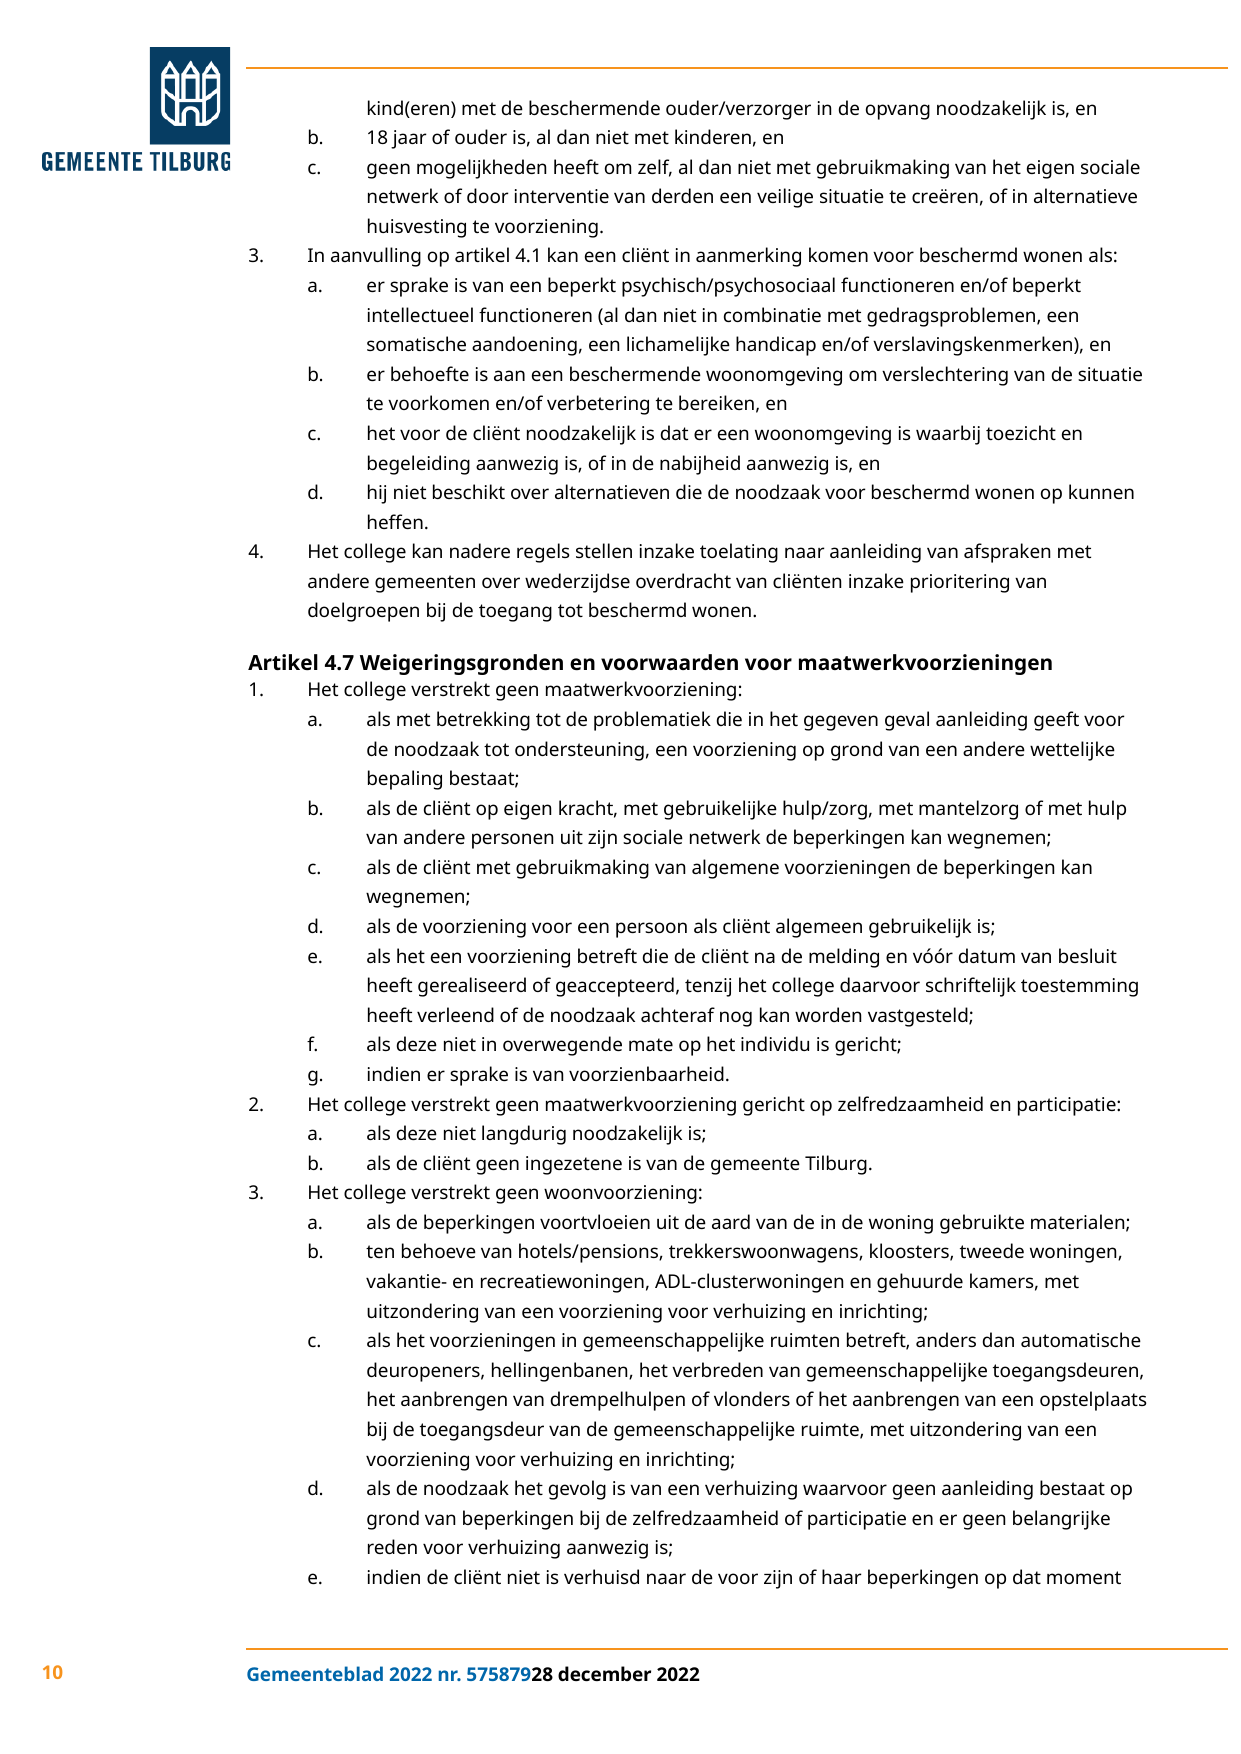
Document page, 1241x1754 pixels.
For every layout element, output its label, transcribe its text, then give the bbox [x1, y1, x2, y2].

list Het college verstrekt geen woonvoorziening: [248, 1179, 1152, 1205]
text Artikel 4.7 Weigeringsgronden en voorwaarden voor maatwerkvoorzieningen [248, 648, 1152, 677]
list hij niet beschikt over alternatieven die de noodzaak voor beschermd wonen op kunnen heffen. [307, 479, 1152, 535]
list In aanvulling op artikel 4.1 kan een cliënt in aanmerking komen voor beschermd wonen als: [248, 243, 1152, 268]
list Het college kan nadere regels stellen inzake toelating naar aanleiding van afspraken met andere gemeenten over wederzijdse overdracht van cliënten inzake prioritering van doelgroepen bij de toegang tot beschermd wonen. [248, 538, 1152, 623]
list 18 jaar of ouder is, al dan niet met kinderen, en [307, 124, 1152, 150]
list als deze niet in overwegende mate op het individu is gericht; [307, 1032, 1152, 1057]
list er sprake is van een beperkt psychisch/psychosociaal functioneren en/of beperkt intellectueel functioneren (al dan niet in combinatie met gedragsproblemen, een somatische aandoening, een lichamelijke handicap en/of verslavingskenmerken), en [307, 272, 1152, 357]
list als de voorziening voor een persoon als cliënt algemeen gebruikelijk is; [307, 913, 1152, 939]
list ten behoeve van hotels/pensions, trekkerswoonwagens, kloosters, tweede woningen, vakantie- en recreatiewoningen, ADL-clusterwoningen en gehuurde kamers, met uitzondering van een voorziening voor verhuizing en inrichting; [307, 1239, 1152, 1323]
list als deze niet langdurig noodzakelijk is; [307, 1120, 1152, 1146]
list als met betrekking tot de problematiek die in het gegeven geval aanleiding geeft voor de noodzaak tot ondersteuning, een voorziening op grond van een andere wettelijke bepaling bestaat; [307, 706, 1152, 791]
list Het college verstrekt geen maatwerkvoorziening gericht op zelfredzaamheid en participatie: [248, 1091, 1152, 1116]
picture [41, 47, 231, 172]
list indien de cliënt niet is verhuisd naar de voor zijn of haar beperkingen op dat moment [307, 1564, 1152, 1590]
list kind(eren) met de beschermende ouder/verzorger in de opvang noodzakelijk is, en [307, 95, 1152, 121]
list als het voorzieningen in gemeenschappelijke ruimten betreft, anders dan automatische deuropeners, hellingenbanen, het verbreden van gemeenschappelijke toegangsdeuren, het aanbrengen van drempelhulpen of vlonders of het aanbrengen van een opstelplaats bij de toegangsdeur van de gemeenschappelijke ruimte, met uitzondering van een voorziening voor verhuizing en inrichting; [307, 1327, 1152, 1471]
list als de cliënt op eigen kracht, met gebruikelijke hulp/zorg, met mantelzorg of met hulp van andere personen uit zijn sociale netwerk de beperkingen kan wegnemen; [307, 795, 1152, 850]
list geen mogelijkheden heeft om zelf, al dan niet met gebruikmaking van het eigen sociale netwerk of door interventie van derden een veilige situatie te creëren, of in alternatieve huisvesting te voorziening. [307, 154, 1152, 239]
list Het college verstrekt geen maatwerkvoorziening: [248, 677, 1152, 702]
list als de cliënt met gebruikmaking van algemene voorzieningen de beperkingen kan wegnemen; [307, 854, 1152, 909]
list als het een voorziening betreft die de cliënt na de melding en vóór datum van besluit heeft gerealiseerd of geaccepteerd, tenzij het college daarvoor schriftelijk toestemming heeft verleend of de noodzaak achteraf nog kan worden vastgesteld; [307, 943, 1152, 1028]
list het voor de cliënt noodzakelijk is dat er een woonomgeving is waarbij toezicht en begeleiding aanwezig is, of in de nabijheid aanwezig is, en [307, 420, 1152, 476]
list als de beperkingen voortvloeien uit de aard van de in de woning gebruikte materialen; [307, 1209, 1152, 1235]
list er behoefte is aan een beschermende woonomgeving om verslechtering van de situatie te voorkomen en/of verbetering te bereiken, en [307, 361, 1152, 416]
list als de cliënt geen ingezetene is van de gemeente Tilburg. [307, 1150, 1152, 1176]
list als de noodzaak het gevolg is van een verhuizing waarvoor geen aanleiding bestaat op grond van beperkingen bij de zelfredzaamheid of participatie en er geen belangrijke reden voor verhuizing aanwezig is; [307, 1475, 1152, 1560]
list indien er sprake is van voorzienbaarheid. [307, 1061, 1152, 1087]
